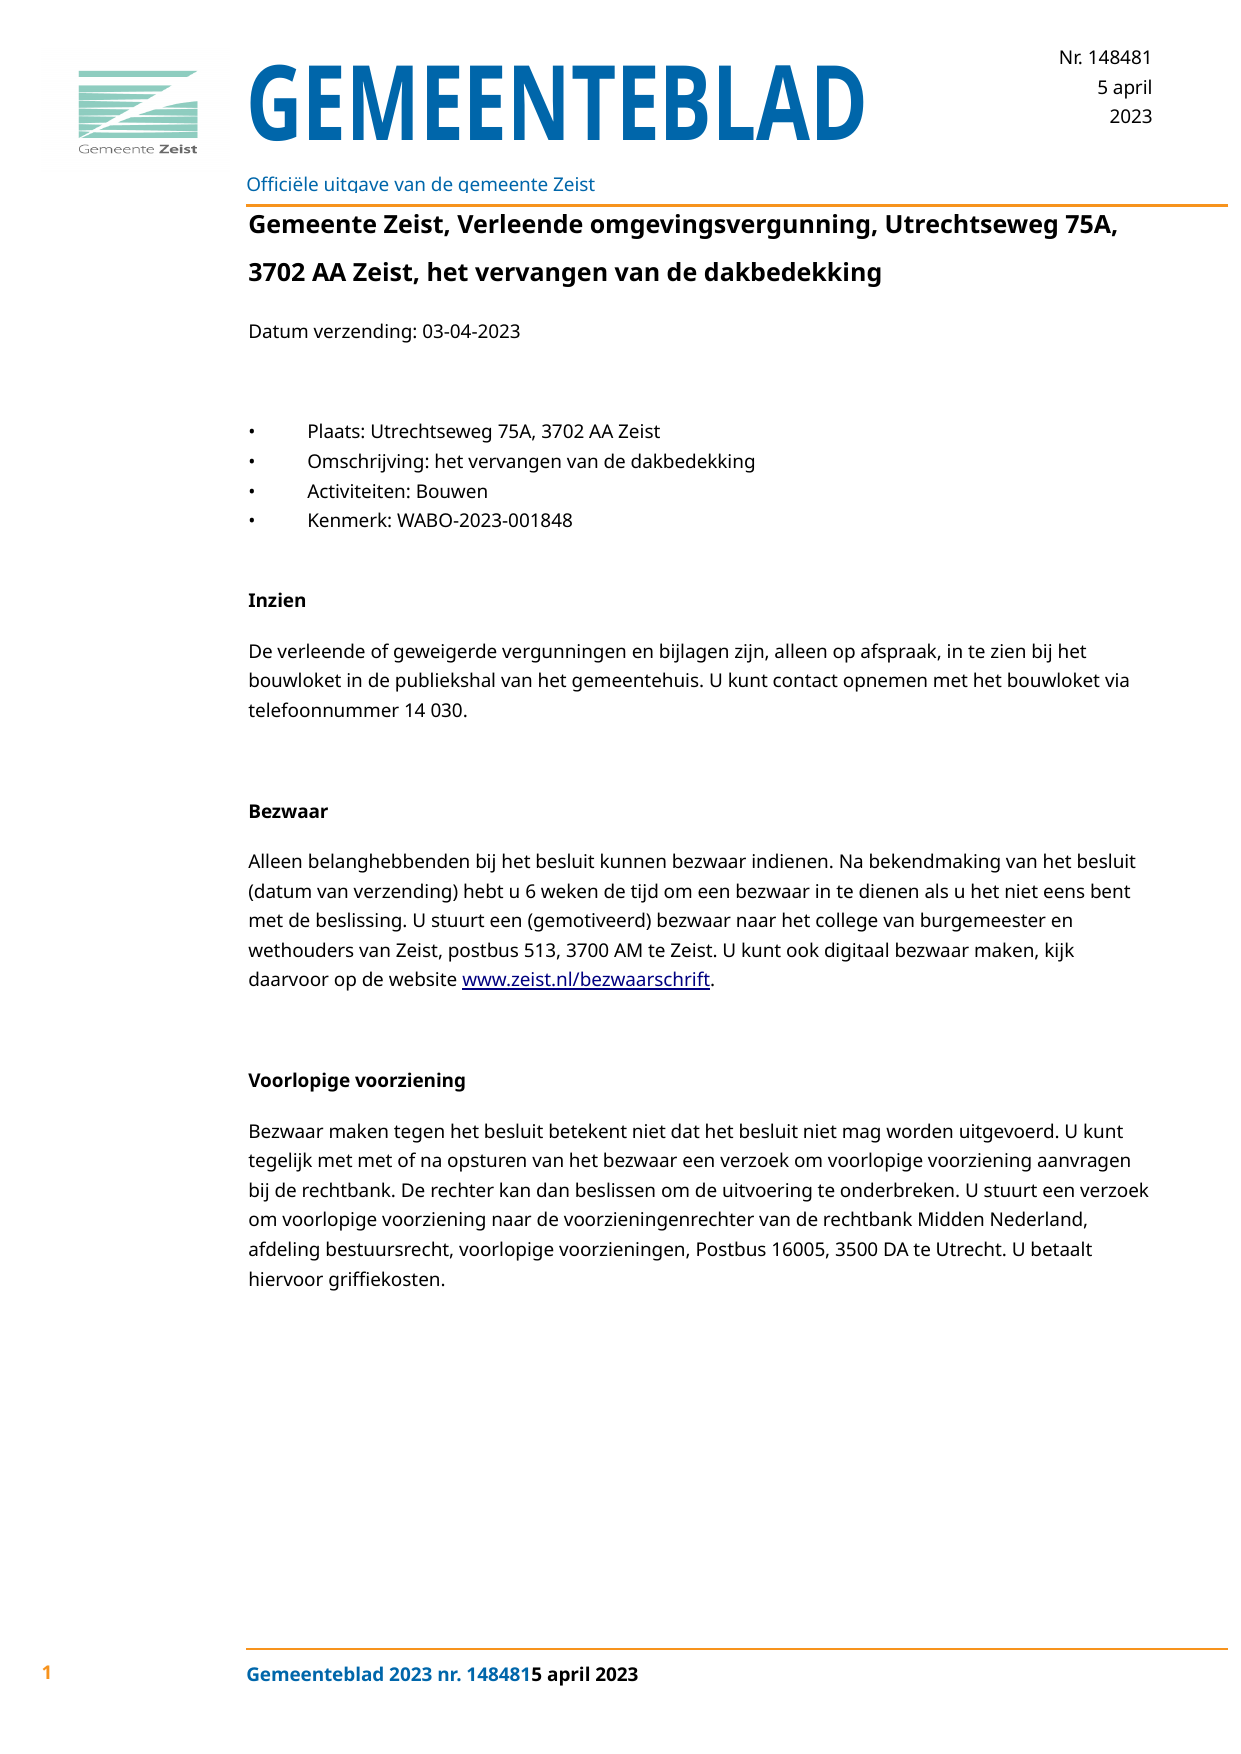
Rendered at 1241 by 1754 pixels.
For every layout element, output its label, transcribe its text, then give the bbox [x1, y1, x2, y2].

text Datum verzending: 03-04-2023 [248, 318, 1152, 344]
text Inzien [248, 587, 1152, 613]
list Omschrijving: het vervangen van de dakbedekking [248, 448, 1152, 474]
text Voorlopige voorziening [248, 1067, 1152, 1093]
text Gemeente Zeist, Verleende omgevingsvergunning, Utrechtseweg 75A, 3702 AA Zeist, het vervangen van de dakbedekking [248, 207, 1152, 288]
list Plaats: Utrechtseweg 75A, 3702 AA Zeist [248, 419, 1152, 444]
list Kenmerk: WABO-2023-001848 [248, 507, 1152, 533]
text Bezwaar maken tegen het besluit betekent niet dat het besluit niet mag worden uitgevoerd. U kunt tegelijk met met of na opsturen van het bezwaar een verzoek om voorlopige voorziening aanvragen bij de rechtbank. De rechter kan dan beslissen om de uitvoering te onderbreken. U stuurt een verzoek om voorlopige voorziening naar de voorzieningenrechter van de rechtbank Midden Nederland, afdeling bestuursrecht, voorlopige voorzieningen, Postbus 16005, 3500 DA te Utrecht. U betaalt hiervoor griffiekosten. [248, 1118, 1152, 1292]
text Alleen belanghebbenden bij het besluit kunnen bezwaar indienen. Na bekendmaking van het besluit (datum van verzending) hebt u 6 weken de tijd om een bezwaar in te dienen als u het niet eens bent met de beslissing. U stuurt een (gemotiveerd) bezwaar naar het college van burgemeester en wethouders van Zeist, postbus 513, 3700 AM te Zeist. U kunt ook digitaal bezwaar maken, kijk daarvoor op de website www.zeist.nl/bezwaarschrift. [248, 848, 1152, 992]
picture [41, 47, 231, 172]
text Bezwaar [248, 798, 1152, 824]
list Activiteiten: Bouwen [248, 478, 1152, 504]
text De verleende of geweigerde vergunningen en bijlagen zijn, alleen op afspraak, in te zien bij het bouwloket in de publiekshal van het gemeentehuis. U kunt contact opnemen met het bouwloket via telefoonnummer 14 030. [248, 638, 1152, 723]
